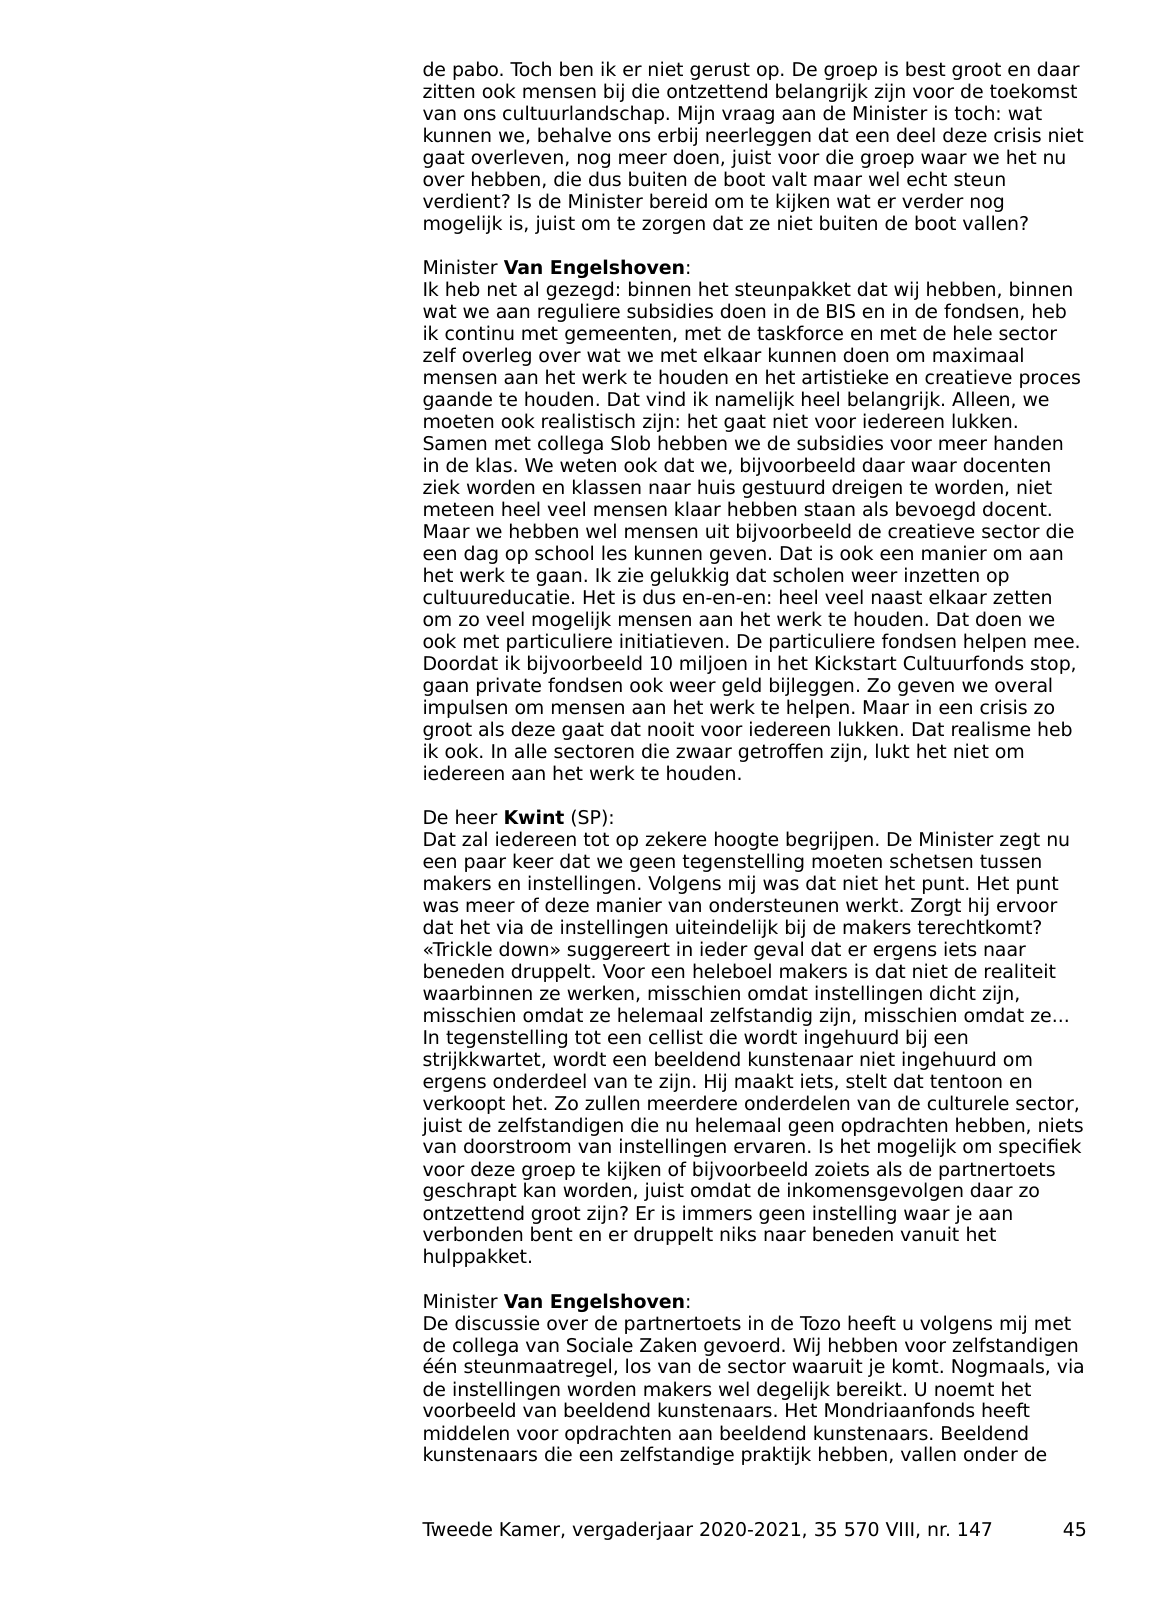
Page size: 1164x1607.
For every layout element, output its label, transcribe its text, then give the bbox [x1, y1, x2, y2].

text Ik heb net al gezegd: binnen het steunpakket dat wij hebben, binnen wat we aan reguliere subsidies doen in de BIS en in de fondsen, heb ik continu met gemeenten, met de taskforce en met de hele sector zelf overleg over wat we met elkaar kunnen doen om maximaal mensen aan het werk te houden en het artistieke en creatieve proces gaande te houden. Dat vind ik namelijk heel belangrijk. Alleen, we moeten ook realistisch zijn: het gaat niet voor iedereen lukken. Samen met collega Slob hebben we de subsidies voor meer handen in de klas. We weten ook dat we, bijvoorbeeld daar waar docenten ziek worden en klassen naar huis gestuurd dreigen te worden, niet meteen heel veel mensen klaar hebben staan als bevoegd docent. Maar we hebben wel mensen uit bijvoorbeeld de creatieve sector die een dag op school les kunnen geven. Dat is ook een manier om aan het werk te gaan. Ik zie gelukkig dat scholen weer inzetten op cultuureducatie. Het is dus en-en-en: heel veel naast elkaar zetten om zo veel mogelijk mensen aan het werk te houden. Dat doen we ook met particuliere initiatieven. De particuliere fondsen helpen mee. Doordat ik bijvoorbeeld 10 miljoen in het Kickstart Cultuurfonds stop, gaan private fondsen ook weer geld bijleggen. Zo geven we overal impulsen om mensen aan het werk te helpen. Maar in een crisis zo groot als deze gaat dat nooit voor iedereen lukken. Dat realisme heb ik ook. In alle sectoren die zwaar getroffen zijn, lukt het niet om iedereen aan het werk te houden. [422, 279, 1087, 784]
text Dat zal iedereen tot op zekere hoogte begrijpen. De Minister zegt nu een paar keer dat we geen tegenstelling moeten schetsen tussen makers en instellingen. Volgens mij was dat niet het punt. Het punt was meer of deze manier van ondersteunen werkt. Zorgt hij ervoor dat het via de instellingen uiteindelijk bij de makers terechtkomt? «Trickle down» suggereert in ieder geval dat er ergens iets naar beneden druppelt. Voor een heleboel makers is dat niet de realiteit waarbinnen ze werken, misschien omdat instellingen dicht zijn, misschien omdat ze helemaal zelfstandig zijn, misschien omdat ze... In tegenstelling tot een cellist die wordt ingehuurd bij een strijkkwartet, wordt een beeldend kunstenaar niet ingehuurd om ergens onderdeel van te zijn. Hij maakt iets, stelt dat tentoon en verkoopt het. Zo zullen meerdere onderdelen van de culturele sector, juist de zelfstandigen die nu helemaal geen opdrachten hebben, niets van doorstroom van instellingen ervaren. Is het mogelijk om specifiek voor deze groep te kijken of bijvoorbeeld zoiets als de partnertoets geschrapt kan worden, juist omdat de inkomensgevolgen daar zo ontzettend groot zijn? Er is immers geen instelling waar je aan verbonden bent en er druppelt niks naar beneden vanuit het hulppakket. [422, 829, 1087, 1268]
text De heer Kwint (SP): [422, 807, 1087, 829]
text De discussie over de partnertoets in de Tozo heeft u volgens mij met de collega van Sociale Zaken gevoerd. Wij hebben voor zelfstandigen één steunmaatregel, los van de sector waaruit je komt. Nogmaals, via de instellingen worden makers wel degelijk bereikt. U noemt het voorbeeld van beeldend kunstenaars. Het Mondriaanfonds heeft middelen voor opdrachten aan beeldend kunstenaars. Beeldend kunstenaars die een zelfstandige praktijk hebben, vallen onder de [422, 1312, 1087, 1466]
text Minister Van Engelshoven: [422, 1291, 1087, 1312]
text Minister Van Engelshoven: [422, 257, 1087, 279]
text de pabo. Toch ben ik er niet gerust op. De groep is best groot en daar zitten ook mensen bij die ontzettend belangrijk zijn voor de toekomst van ons cultuurlandschap. Mijn vraag aan de Minister is toch: wat kunnen we, behalve ons erbij neerleggen dat een deel deze crisis niet gaat overleven, nog meer doen, juist voor die groep waar we het nu over hebben, die dus buiten de boot valt maar wel echt steun verdient? Is de Minister bereid om te kijken wat er verder nog mogelijk is, juist om te zorgen dat ze niet buiten de boot vallen? [422, 59, 1087, 235]
